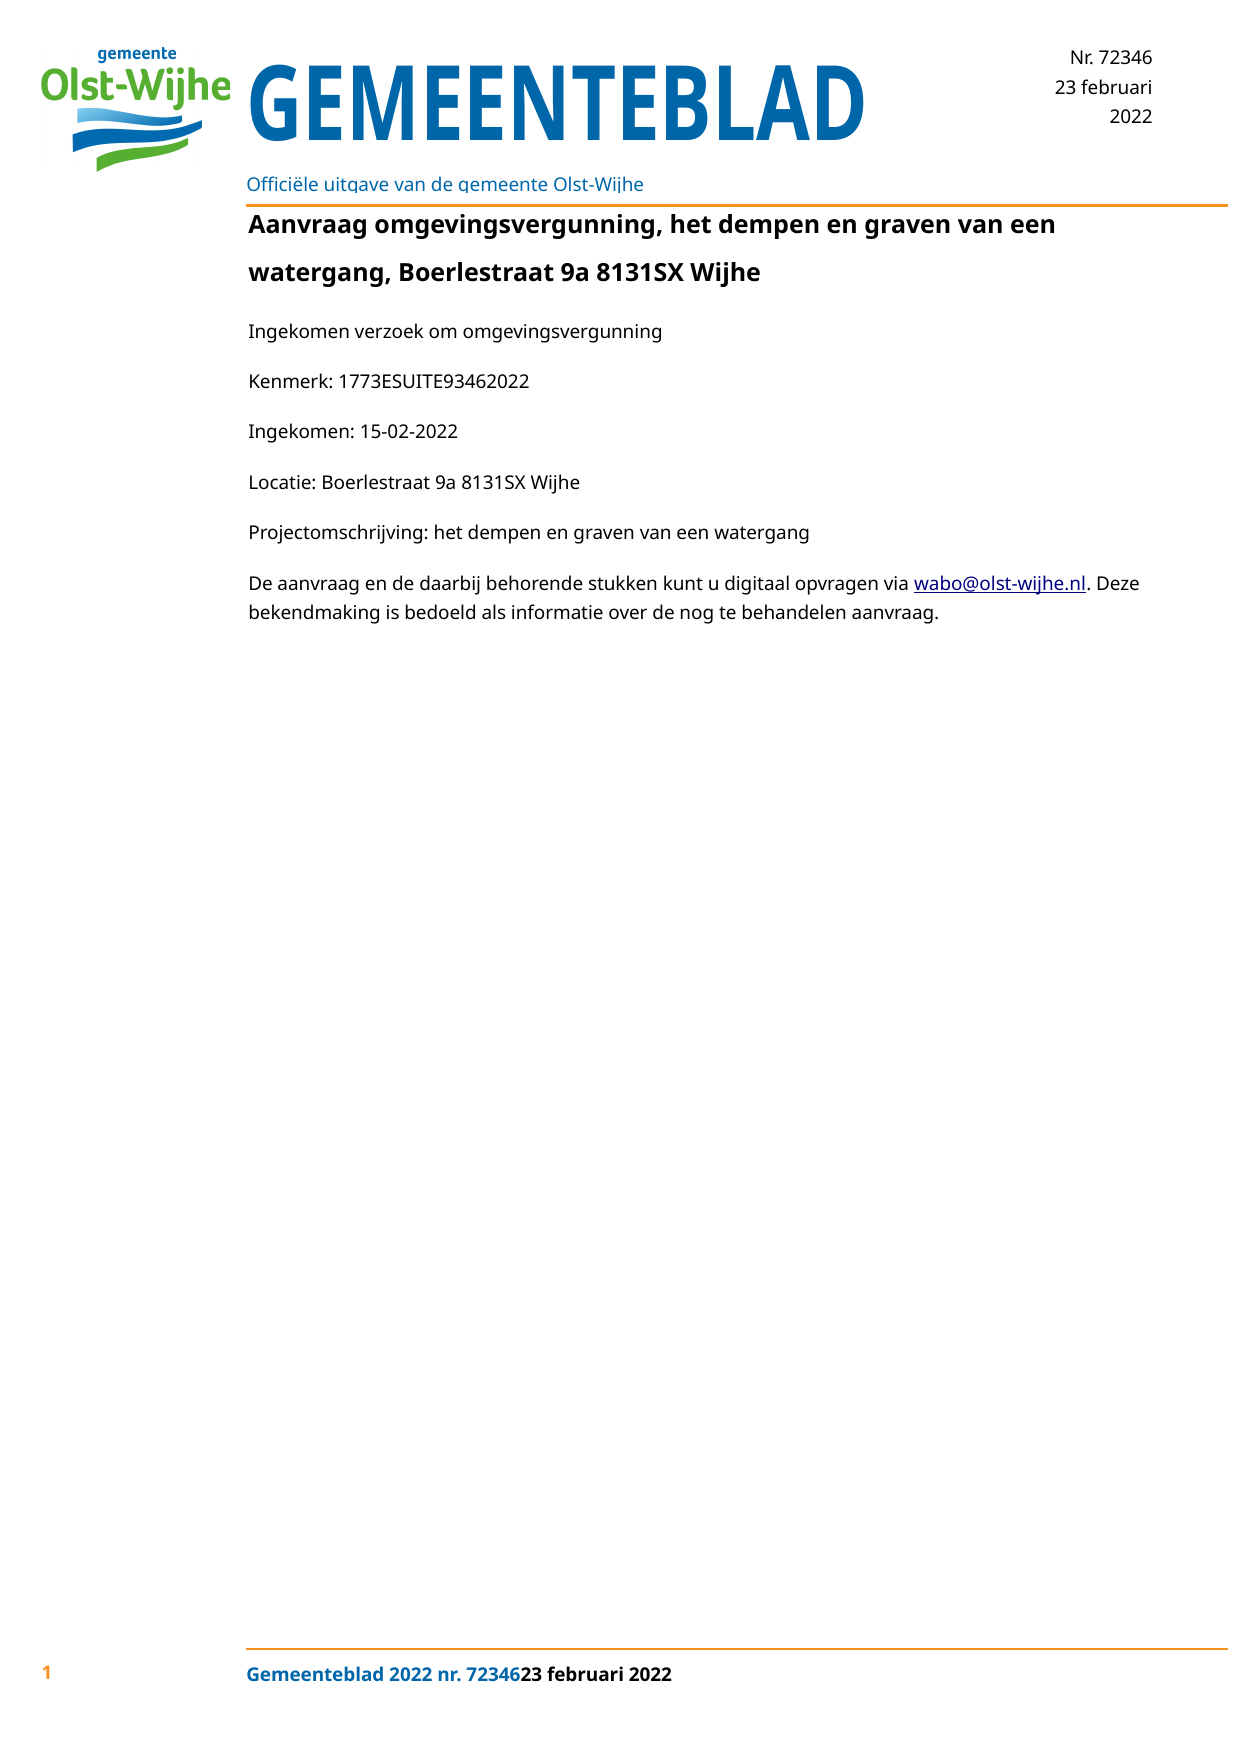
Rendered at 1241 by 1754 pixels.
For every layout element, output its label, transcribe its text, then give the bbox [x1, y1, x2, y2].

text Locatie: Boerlestraat 9a 8131SX Wijhe [248, 469, 1152, 495]
picture [41, 47, 231, 172]
text De aanvraag en de daarbij behorende stukken kunt u digitaal opvragen via wabo@olst-wijhe.nl. Deze bekendmaking is bedoeld als informatie over de nog te behandelen aanvraag. [248, 570, 1152, 625]
text Aanvraag omgevingsvergunning, het dempen en graven van een watergang, Boerlestraat 9a 8131SX Wijhe [248, 207, 1152, 288]
text Projectomschrijving: het dempen en graven van een watergang [248, 519, 1152, 545]
text Kenmerk: 1773ESUITE93462022 [248, 368, 1152, 394]
text Ingekomen: 15-02-2022 [248, 419, 1152, 444]
text Ingekomen verzoek om omgevingsvergunning [248, 318, 1152, 344]
